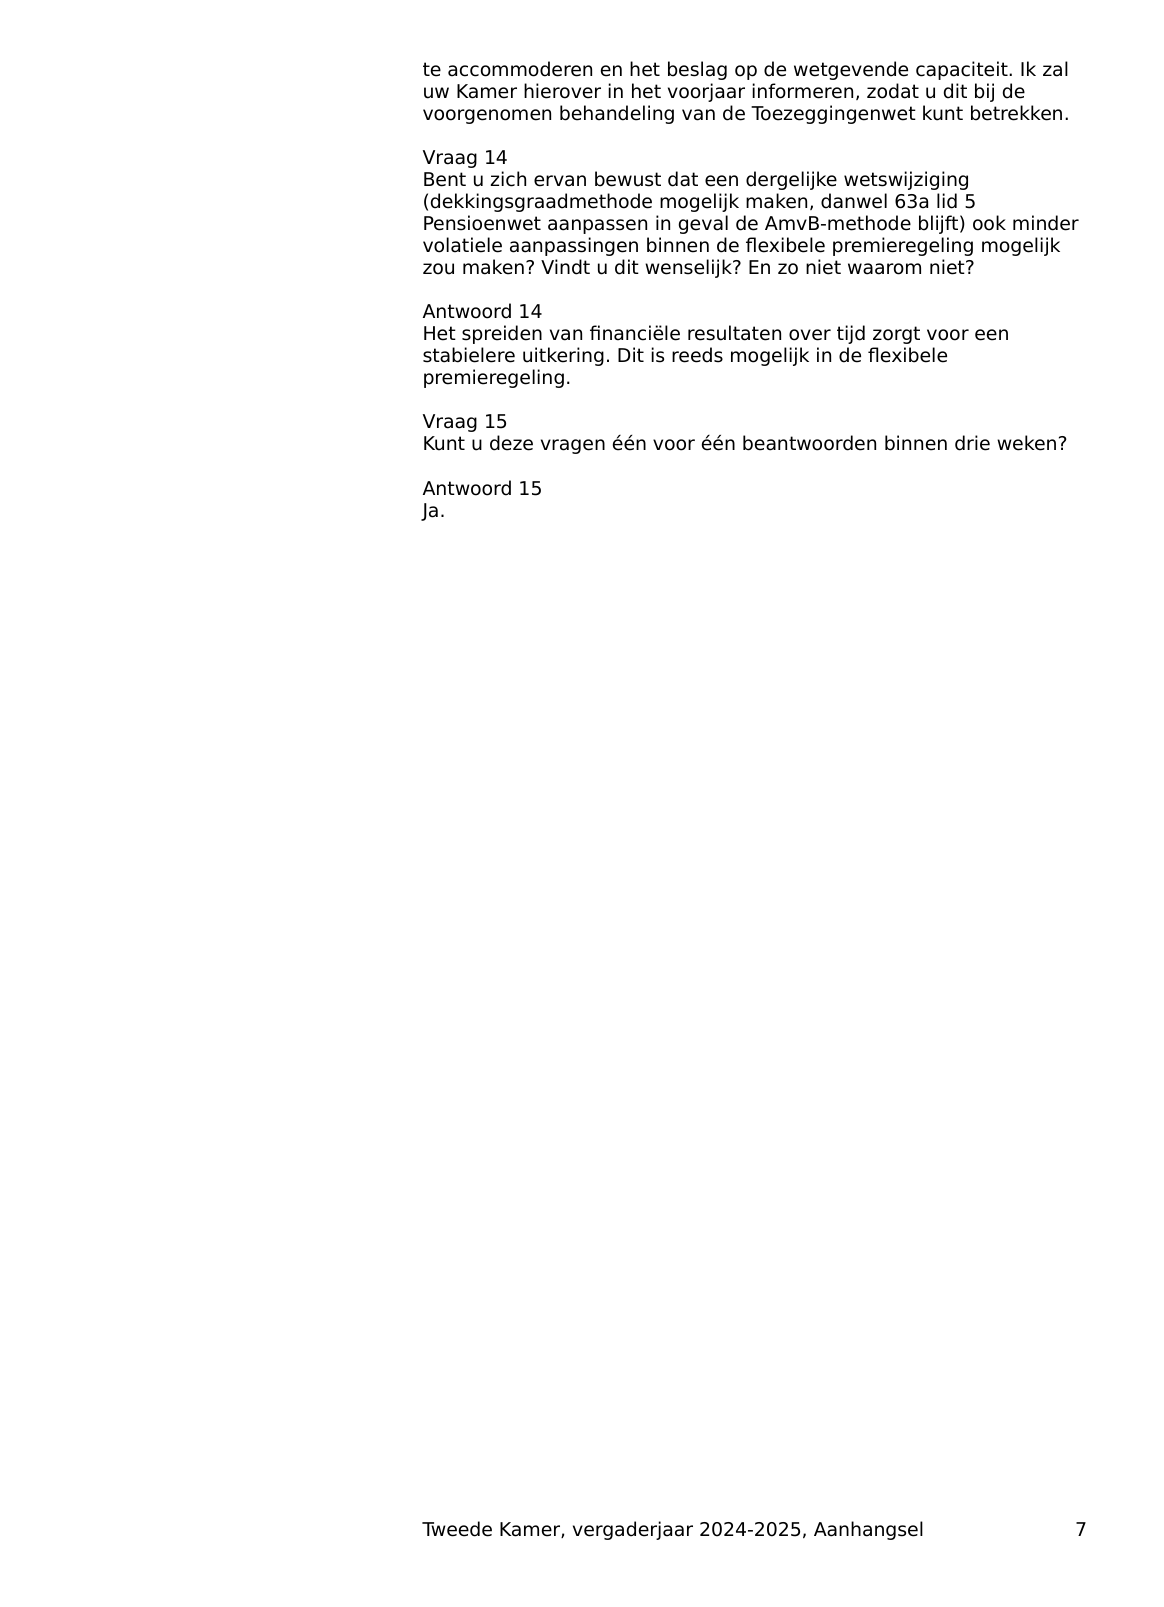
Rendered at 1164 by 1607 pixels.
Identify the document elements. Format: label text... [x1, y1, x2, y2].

text Antwoord 15 [422, 477, 1087, 499]
text Het spreiden van financiële resultaten over tijd zorgt voor een stabielere uitkering. Dit is reeds mogelijk in de flexibele premieregeling. [422, 323, 1087, 389]
text Vraag 14 [422, 147, 1087, 169]
text Antwoord 14 [422, 301, 1087, 323]
text te accommoderen en het beslag op de wetgevende capaciteit. Ik zal uw Kamer hierover in het voorjaar informeren, zodat u dit bij de voorgenomen behandeling van de Toezeggingenwet kunt betrekken. [422, 59, 1087, 125]
text Vraag 15 [422, 411, 1087, 433]
text Bent u zich ervan bewust dat een dergelijke wetswijziging (dekkingsgraadmethode mogelijk maken, danwel 63a lid 5 Pensioenwet aanpassen in geval de AmvB-methode blijft) ook minder volatiele aanpassingen binnen de flexibele premieregeling mogelijk zou maken? Vindt u dit wenselijk? En zo niet waarom niet? [422, 169, 1087, 279]
text Ja. [422, 499, 1087, 521]
text Kunt u deze vragen één voor één beantwoorden binnen drie weken? [422, 433, 1087, 455]
